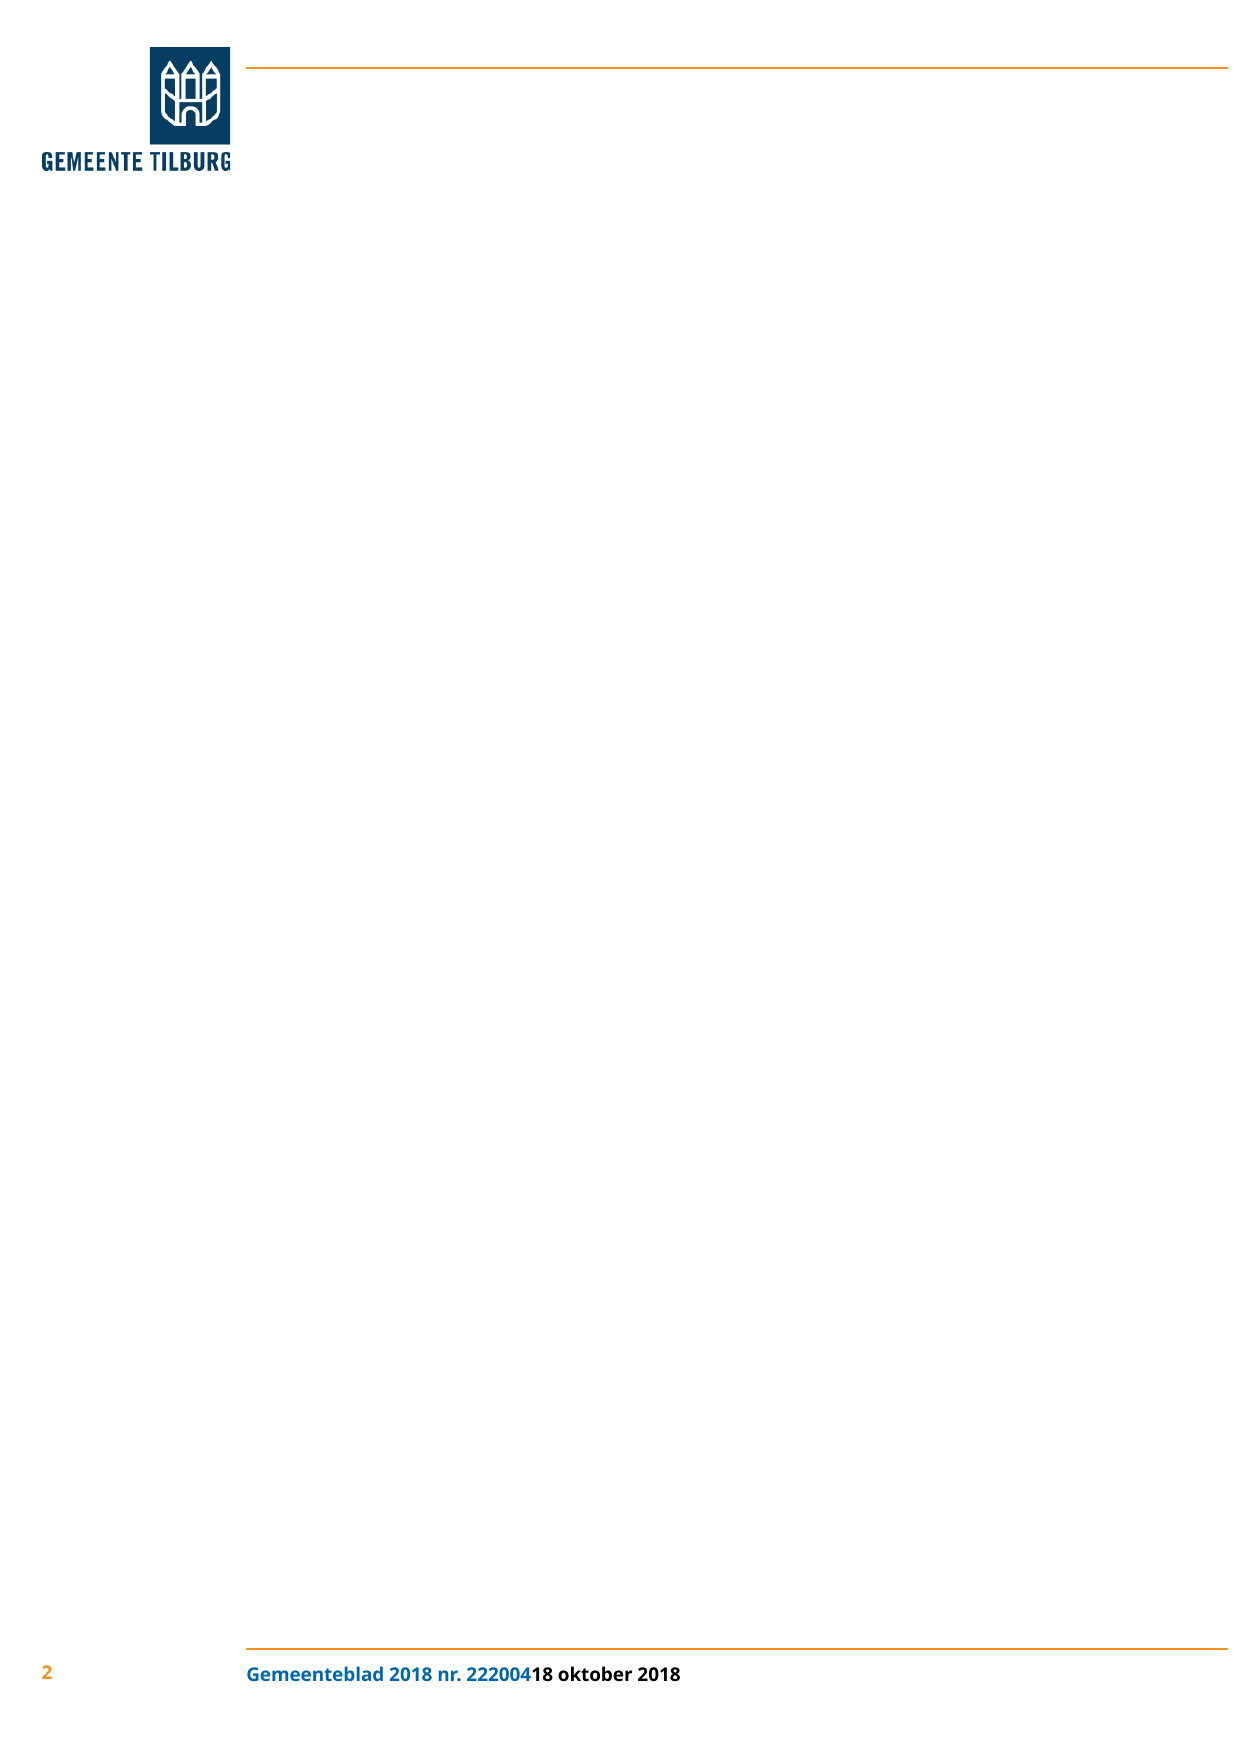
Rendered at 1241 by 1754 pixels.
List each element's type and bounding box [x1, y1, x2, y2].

picture [41, 47, 231, 172]
